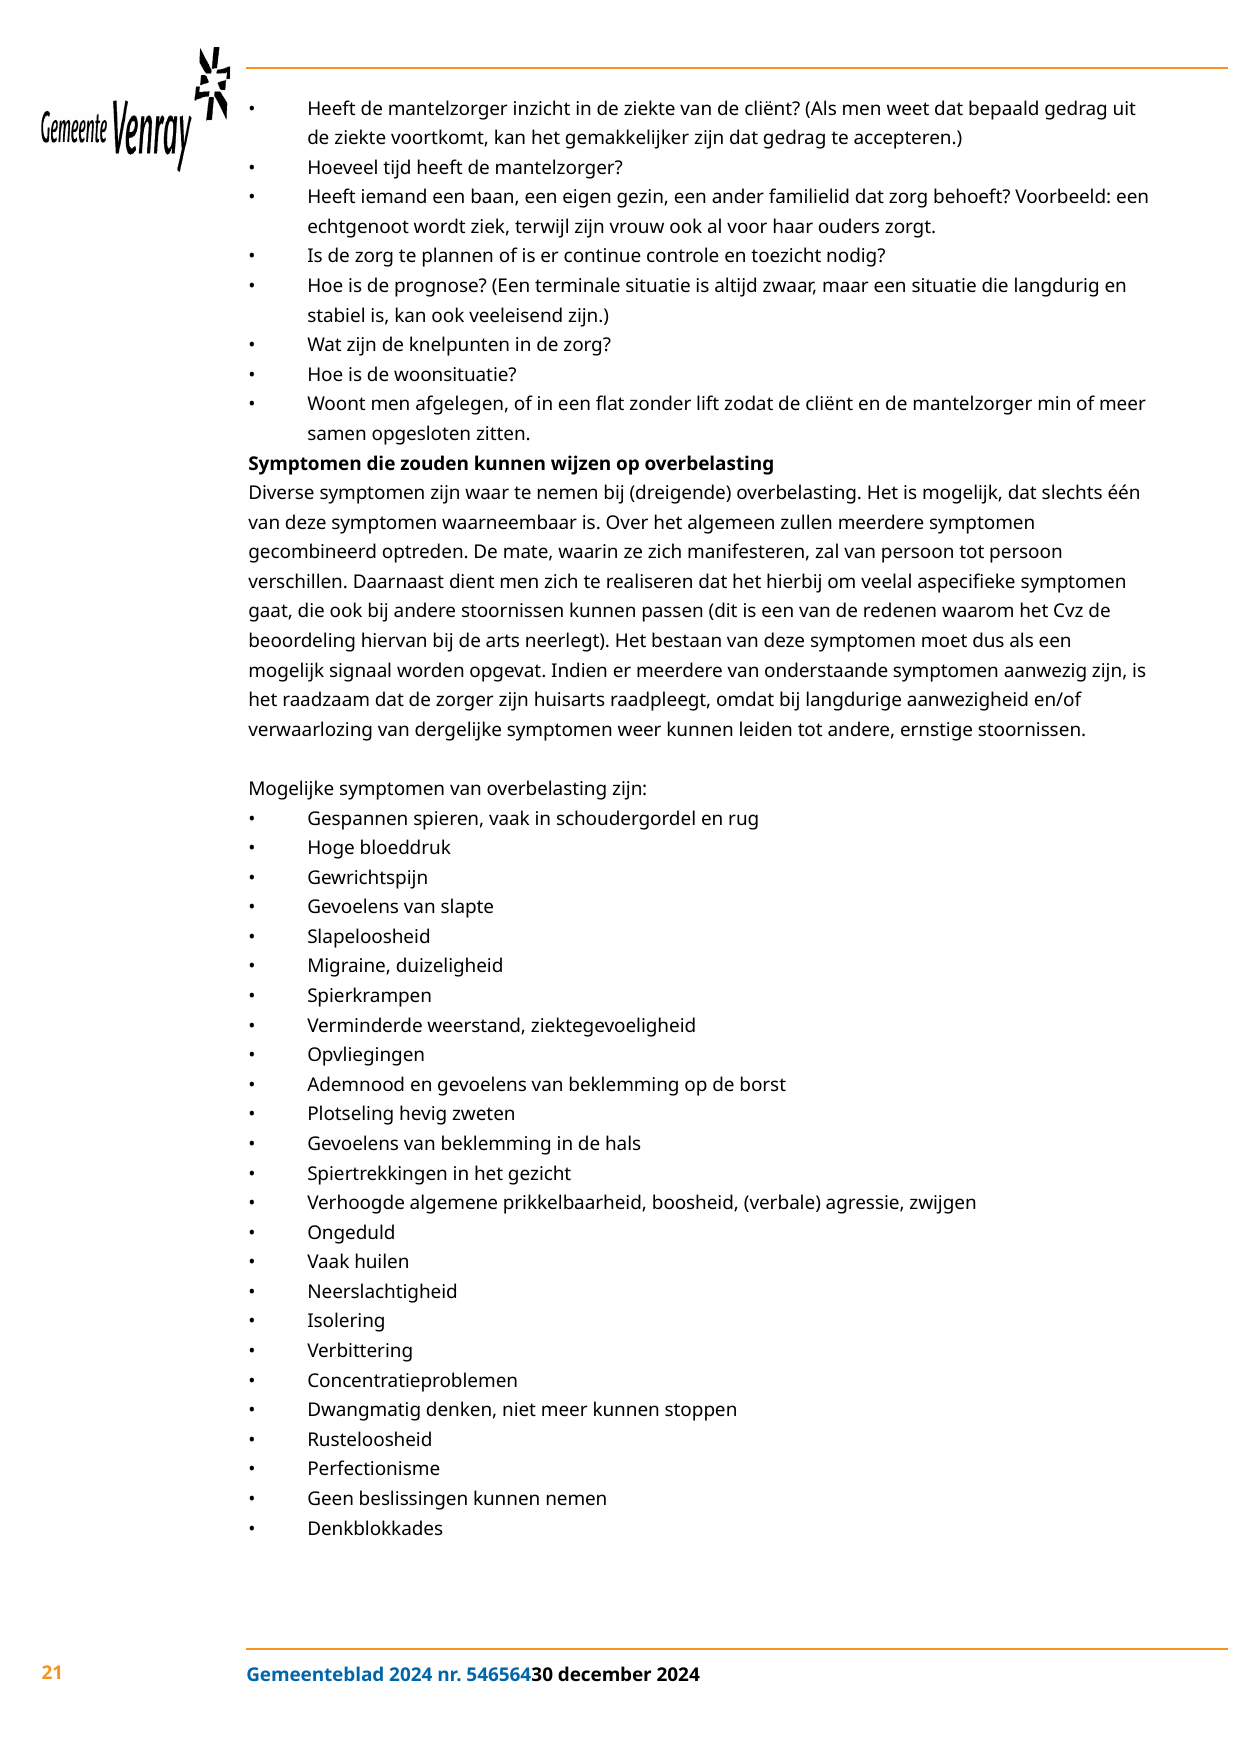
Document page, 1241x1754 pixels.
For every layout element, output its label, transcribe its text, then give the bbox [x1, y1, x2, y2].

list Spiertrekkingen in het gezicht [248, 1160, 1152, 1186]
list Geen beslissingen kunnen nemen [248, 1485, 1152, 1511]
list Slapeloosheid [248, 923, 1152, 949]
list Wat zijn de knelpunten in de zorg? [248, 331, 1152, 357]
list Dwangmatig denken, niet meer kunnen stoppen [248, 1396, 1152, 1422]
list Verhoogde algemene prikkelbaarheid, boosheid, (verbale) agressie, zwijgen [248, 1189, 1152, 1215]
list Neerslachtigheid [248, 1278, 1152, 1304]
picture [41, 47, 231, 172]
list Isolering [248, 1308, 1152, 1333]
list Gevoelens van beklemming in de hals [248, 1130, 1152, 1156]
list Gespannen spieren, vaak in schoudergordel en rug [248, 805, 1152, 831]
list Vaak huilen [248, 1248, 1152, 1274]
list Ademnood en gevoelens van beklemming op de borst [248, 1071, 1152, 1097]
list Perfectionisme [248, 1456, 1152, 1481]
list Rusteloosheid [248, 1426, 1152, 1452]
list Woont men afgelegen, of in een flat zonder lift zodat de cliënt en de mantelzorger min of meer samen opgesloten zitten. [248, 391, 1152, 446]
list Verbittering [248, 1337, 1152, 1363]
list Hoeveel tijd heeft de mantelzorger? [248, 154, 1152, 180]
list Verminderde weerstand, ziektegevoeligheid [248, 1012, 1152, 1038]
list Concentratieproblemen [248, 1367, 1152, 1393]
list Heeft iemand een baan, een eigen gezin, een ander familielid dat zorg behoeft? Voorbeeld: een echtgenoot wordt ziek, terwijl zijn vrouw ook al voor haar ouders zorgt. [248, 183, 1152, 239]
list Hoge bloeddruk [248, 834, 1152, 860]
list Denkblokkades [248, 1515, 1152, 1541]
list Spierkrampen [248, 982, 1152, 1008]
list Ongeduld [248, 1219, 1152, 1245]
list Opvliegingen [248, 1041, 1152, 1067]
list Migraine, duizeligheid [248, 953, 1152, 978]
text Symptomen die zouden kunnen wijzen op overbelasting [248, 450, 1152, 476]
list Gewrichtspijn [248, 864, 1152, 890]
list Hoe is de woonsituatie? [248, 361, 1152, 387]
list Is de zorg te plannen of is er continue controle en toezicht nodig? [248, 243, 1152, 268]
list Hoe is de prognose? (Een terminale situatie is altijd zwaar, maar een situatie die langdurig en stabiel is, kan ook veeleisend zijn.) [248, 272, 1152, 328]
text Mogelijke symptomen van overbelasting zijn: [248, 775, 1152, 801]
text Diverse symptomen zijn waar te nemen bij (dreigende) overbelasting. Het is mogelijk, dat slechts één van deze symptomen waarneembaar is. Over het algemeen zullen meerdere symptomen gecombineerd optreden. De mate, waarin ze zich manifesteren, zal van persoon tot persoon verschillen. Daarnaast dient men zich te realiseren dat het hierbij om veelal aspecifieke symptomen gaat, die ook bij andere stoornissen kunnen passen (dit is een van de redenen waarom het Cvz de beoordeling hiervan bij de arts neerlegt). Het bestaan van deze symptomen moet dus als een mogelijk signaal worden opgevat. Indien er meerdere van onderstaande symptomen aanwezig zijn, is het raadzaam dat de zorger zijn huisarts raadpleegt, omdat bij langdurige aanwezigheid en/of verwaarlozing van dergelijke symptomen weer kunnen leiden tot andere, ernstige stoornissen. [248, 479, 1152, 742]
list Plotseling hevig zweten [248, 1101, 1152, 1126]
list Gevoelens van slapte [248, 893, 1152, 919]
list Heeft de mantelzorger inzicht in de ziekte van de cliënt? (Als men weet dat bepaald gedrag uit de ziekte voortkomt, kan het gemakkelijker zijn dat gedrag te accepteren.) [248, 95, 1152, 150]
